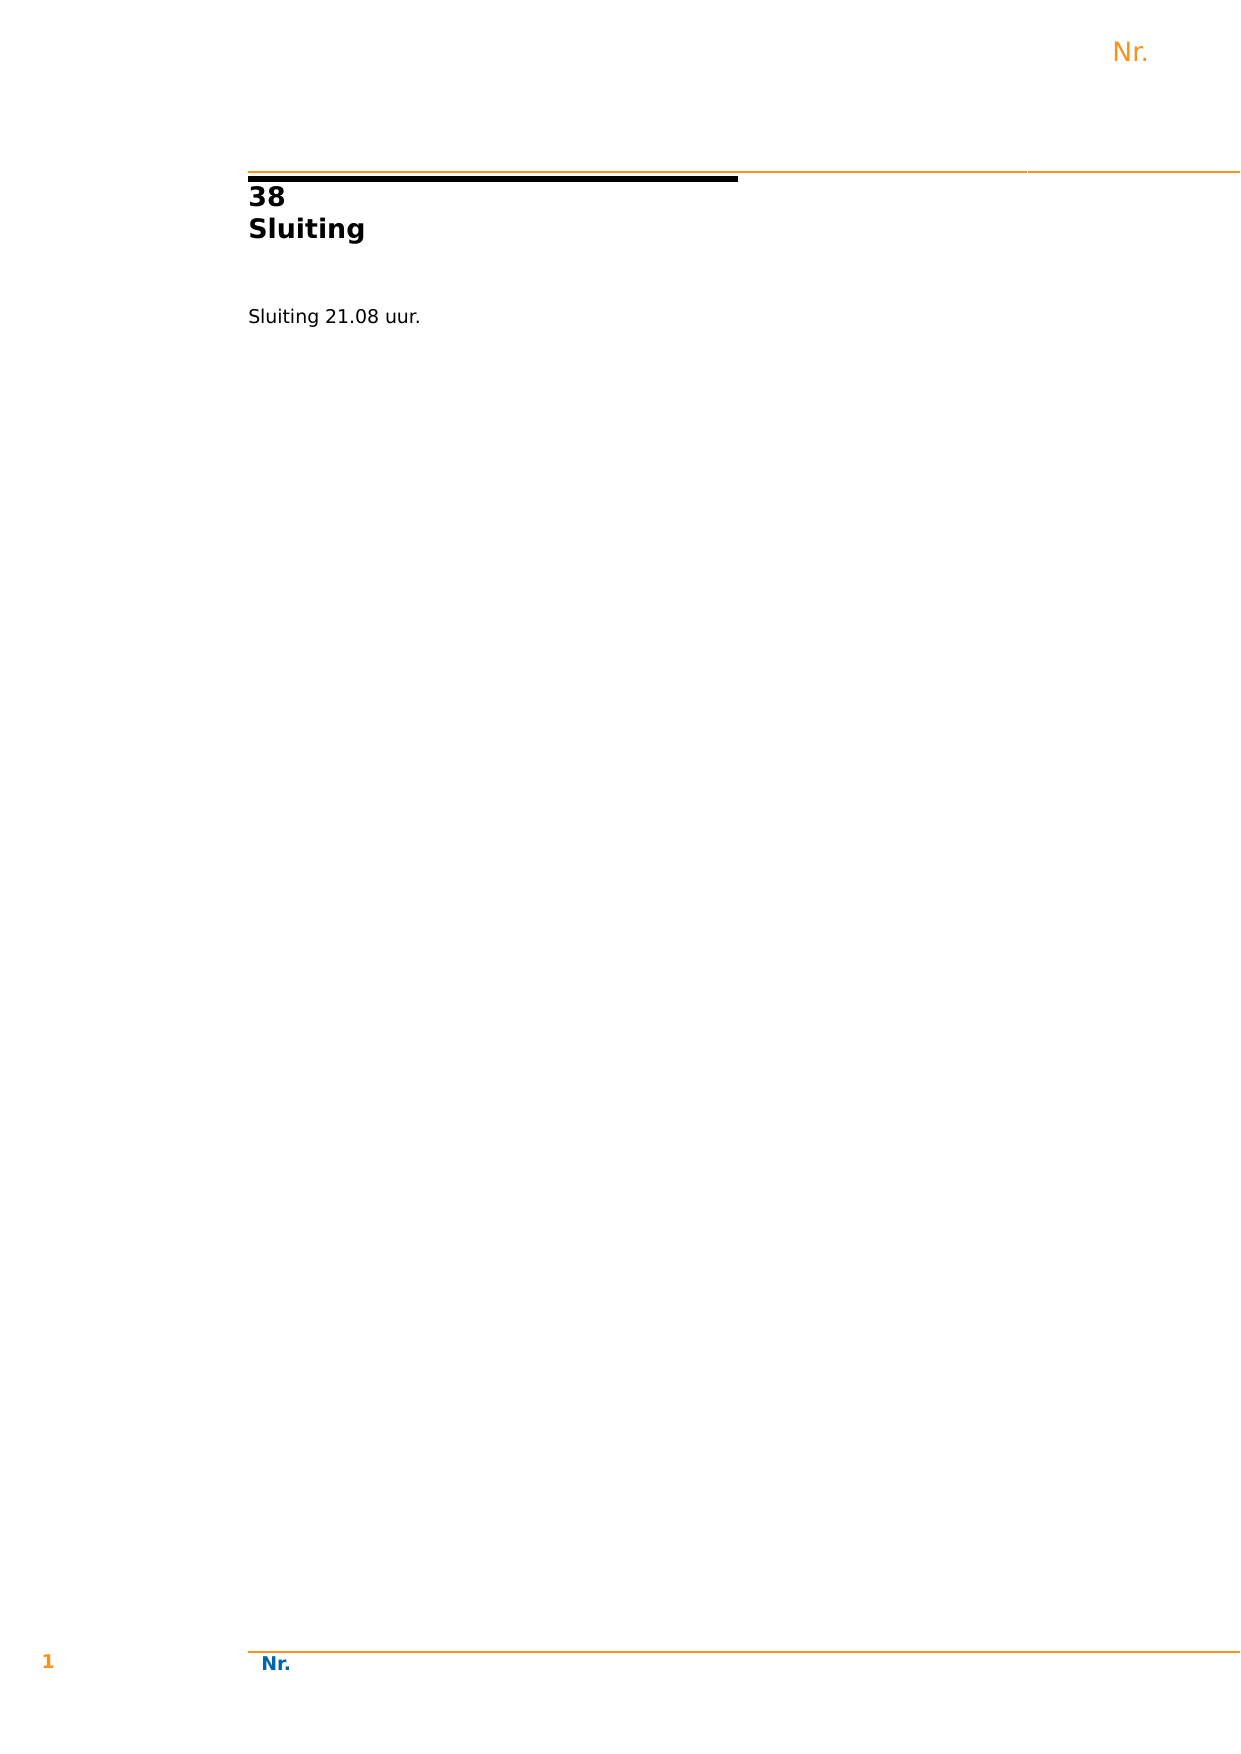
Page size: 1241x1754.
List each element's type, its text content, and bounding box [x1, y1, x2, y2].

text Sluiting 21.08 uur. [248, 306, 691, 328]
title 38 Sluiting [248, 182, 691, 244]
